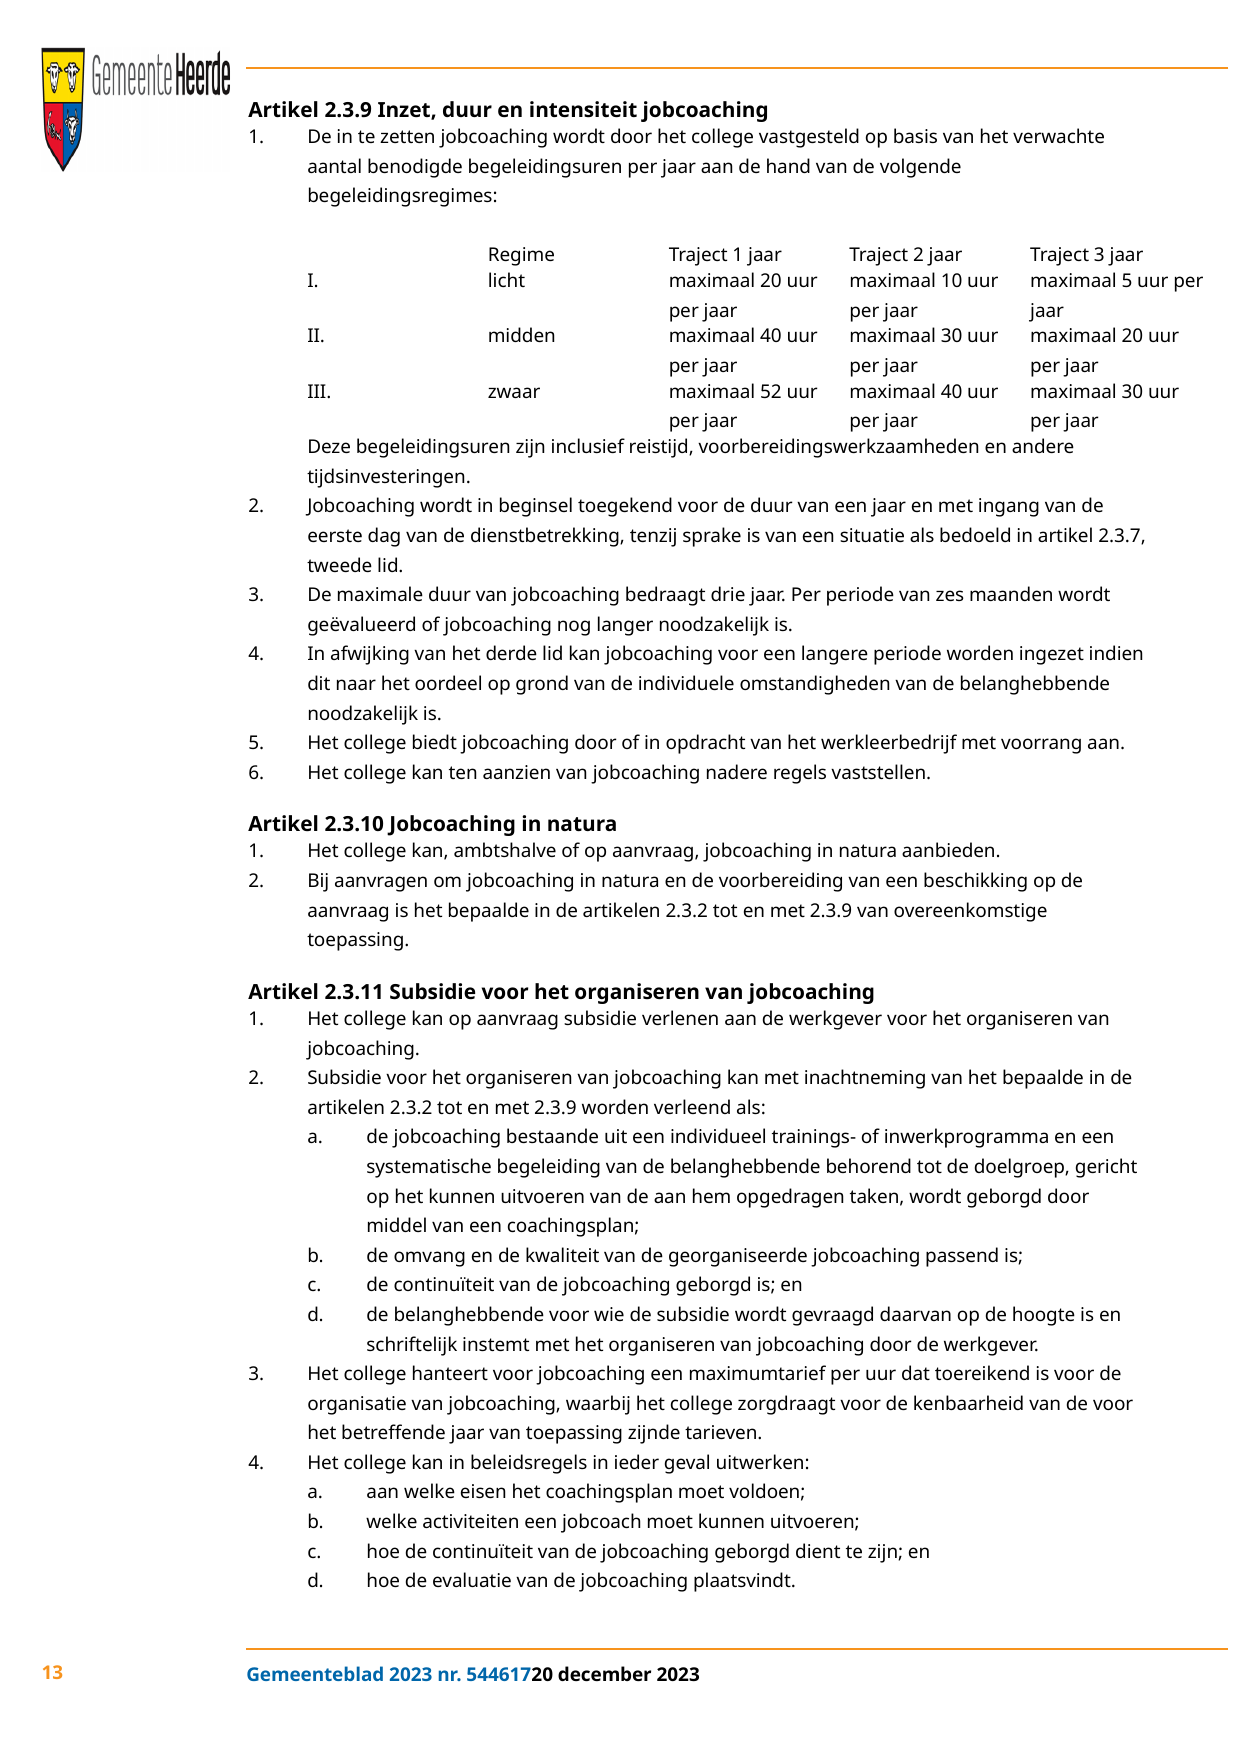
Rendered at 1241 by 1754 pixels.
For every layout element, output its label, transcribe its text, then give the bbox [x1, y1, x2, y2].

list De in te zetten jobcoaching wordt door het college vastgesteld op basis van het verwachte aantal benodigde begeleidingsuren per jaar aan de hand van de volgende begeleidingsregimes: [248, 123, 1152, 208]
list Het college hanteert voor jobcoaching een maximumtarief per uur dat toereikend is voor de organisatie van jobcoaching, waarbij het college zorgdraagt voor de kenbaarheid van de voor het betreffende jaar van toepassing zijnde tarieven. [248, 1360, 1152, 1445]
table_cell maximaal 30 uur per jaar [849, 323, 1030, 378]
table_cell II. [307, 323, 488, 378]
list Het college kan in beleidsregels in ieder geval uitwerken: [248, 1449, 1152, 1475]
list hoe de evaluatie van de jobcoaching plaatsvindt. [307, 1567, 1152, 1593]
list De maximale duur van jobcoaching bedraagt drie jaar. Per periode van zes maanden wordt geëvalueerd of jobcoaching nog langer noodzakelijk is. [248, 581, 1152, 637]
list Het college kan ten aanzien van jobcoaching nadere regels vaststellen. [248, 759, 1152, 784]
list de jobcoaching bestaande uit een individueel trainings- of inwerkprogramma en een systematische begeleiding van de belanghebbende behorend tot de doelgroep, gericht op het kunnen uitvoeren van de aan hem opgedragen taken, wordt geborgd door middel van een coachingsplan; [307, 1124, 1152, 1238]
list de omvang en de kwaliteit van de georganiseerde jobcoaching passend is; [307, 1242, 1152, 1268]
text Artikel 2.3.9 Inzet, duur en intensiteit jobcoaching [248, 95, 1152, 123]
table_cell maximaal 40 uur per jaar [849, 378, 1030, 433]
list aan welke eisen het coachingsplan moet voldoen; [307, 1479, 1152, 1504]
text Artikel 2.3.11 Subsidie voor het organiseren van jobcoaching [248, 977, 1152, 1005]
table_cell maximaal 20 uur per jaar [669, 268, 849, 323]
table_header Traject 3 jaar [1030, 242, 1211, 267]
list welke activiteiten een jobcoach moet kunnen uitvoeren; [307, 1508, 1152, 1534]
table_cell licht [488, 268, 668, 323]
list Jobcoaching wordt in beginsel toegekend voor de duur van een jaar en met ingang van de eerste dag van de dienstbetrekking, tenzij sprake is van een situatie als bedoeld in artikel 2.3.7, tweede lid. [248, 493, 1152, 577]
list Deze begeleidingsuren zijn inclusief reistijd, voorbereidingswerkzaamheden en andere tijdsinvesteringen. [248, 433, 1152, 489]
table_header Traject 1 jaar [669, 242, 849, 267]
table_cell maximaal 30 uur per jaar [1030, 378, 1211, 433]
table_cell maximaal 10 uur per jaar [849, 268, 1030, 323]
table_cell midden [488, 323, 668, 378]
table_cell maximaal 52 uur per jaar [669, 378, 849, 433]
table_cell zwaar [488, 378, 668, 433]
table_cell I. [307, 268, 488, 323]
list In afwijking van het derde lid kan jobcoaching voor een langere periode worden ingezet indien dit naar het oordeel op grond van de individuele omstandigheden van de belanghebbende noodzakelijk is. [248, 641, 1152, 725]
list Bij aanvragen om jobcoaching in natura en de voorbereiding van een beschikking op de aanvraag is het bepaalde in de artikelen 2.3.2 tot en met 2.3.9 van overeenkomstige toepassing. [248, 867, 1152, 952]
table_header Traject 2 jaar [849, 242, 1030, 267]
text Artikel 2.3.10 Jobcoaching in natura [248, 809, 1152, 838]
list Subsidie voor het organiseren van jobcoaching kan met inachtneming van het bepaalde in de artikelen 2.3.2 tot en met 2.3.9 worden verleend als: [248, 1064, 1152, 1120]
list Het college kan op aanvraag subsidie verlenen aan de werkgever voor het organiseren van jobcoaching. [248, 1005, 1152, 1061]
table_cell maximaal 40 uur per jaar [669, 323, 849, 378]
table_cell III. [307, 378, 488, 433]
list hoe de continuïteit van de jobcoaching geborgd dient te zijn; en [307, 1538, 1152, 1563]
list de continuïteit van de jobcoaching geborgd is; en [307, 1272, 1152, 1297]
list Het college kan, ambtshalve of op aanvraag, jobcoaching in natura aanbieden. [248, 838, 1152, 863]
table_header [307, 242, 488, 267]
list Het college biedt jobcoaching door of in opdracht van het werkleerbedrijf met voorrang aan. [248, 729, 1152, 755]
list de belanghebbende voor wie de subsidie wordt gevraagd daarvan op de hoogte is en schriftelijk instemt met het organiseren van jobcoaching door de werkgever. [307, 1301, 1152, 1356]
table_header Regime [488, 242, 668, 267]
table_cell maximaal 20 uur per jaar [1030, 323, 1211, 378]
table_cell maximaal 5 uur per jaar [1030, 268, 1211, 323]
picture [41, 47, 231, 172]
